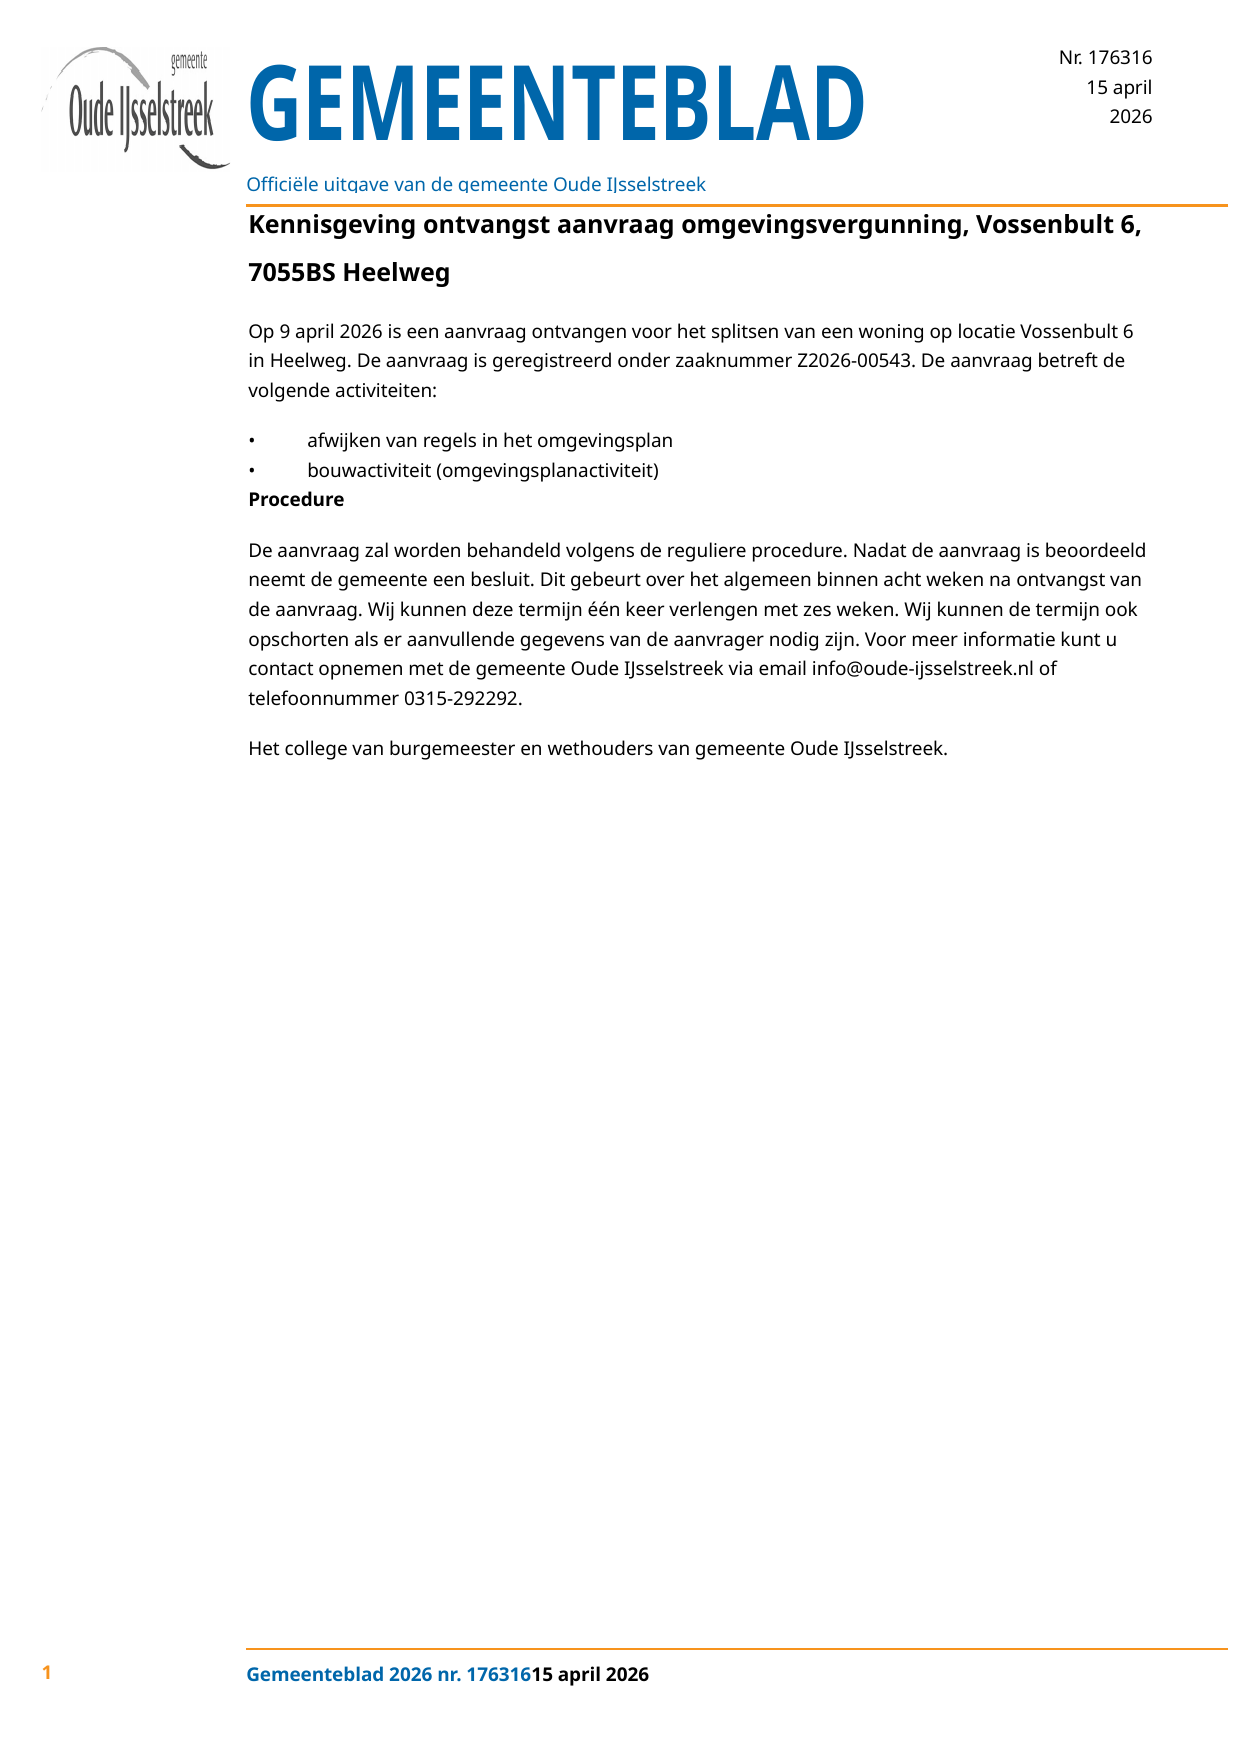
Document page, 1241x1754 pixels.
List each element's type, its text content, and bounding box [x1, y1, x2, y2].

text Kennisgeving ontvangst aanvraag omgevingsvergunning, Vossenbult 6, 7055BS Heelweg [248, 207, 1152, 288]
text Procedure [248, 487, 1152, 512]
list afwijken van regels in het omgevingsplan [248, 427, 1152, 453]
picture [41, 47, 231, 172]
text De aanvraag zal worden behandeld volgens de reguliere procedure. Nadat de aanvraag is beoordeeld neemt de gemeente een besluit. Dit gebeurt over het algemeen binnen acht weken na ontvangst van de aanvraag. Wij kunnen deze termijn één keer verlengen met zes weken. Wij kunnen de termijn ook opschorten als er aanvullende gegevens van de aanvrager nodig zijn. Voor meer informatie kunt u contact opnemen met de gemeente Oude IJsselstreek via email info@oude-ijsselstreek.nl of telefoonnummer 0315-292292. [248, 537, 1152, 711]
text Op 9 april 2026 is een aanvraag ontvangen voor het splitsen van een woning op locatie Vossenbult 6 in Heelweg. De aanvraag is geregistreerd onder zaaknummer Z2026-00543. De aanvraag betreft de volgende activiteiten: [248, 318, 1152, 403]
list bouwactiviteit (omgevingsplanactiviteit) [248, 457, 1152, 483]
text Het college van burgemeester en wethouders van gemeente Oude IJsselstreek. [248, 735, 1152, 761]
